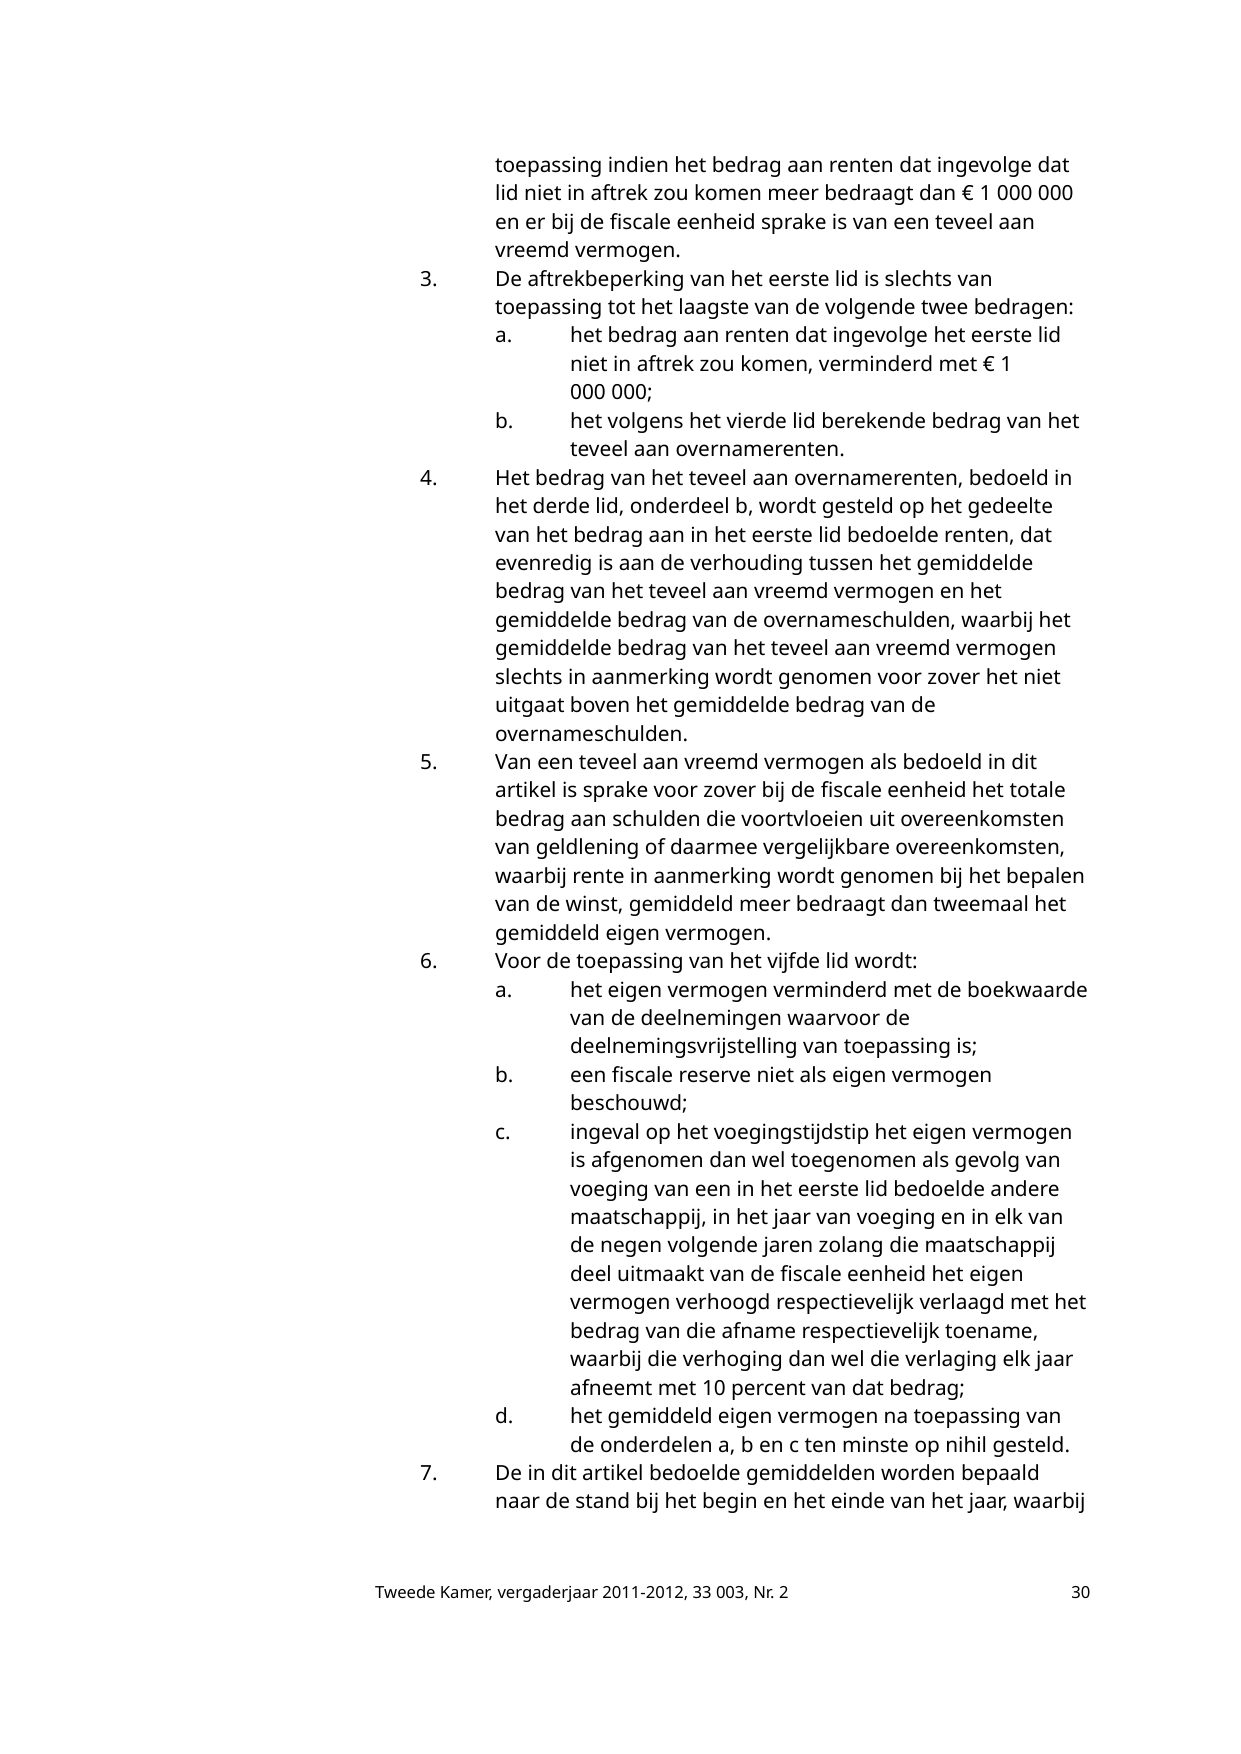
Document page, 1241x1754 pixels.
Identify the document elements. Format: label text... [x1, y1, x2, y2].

list Van een teveel aan vreemd vermogen als bedoeld in dit artikel is sprake voor zover bij de fiscale eenheid het totale bedrag aan schulden die voortvloeien uit overeenkomsten van geldlening of daarmee vergelijkbare overeenkomsten, waarbij rente in aanmerking wordt genomen bij het bepalen van de winst, gemiddeld meer bedraagt dan tweemaal het gemiddeld eigen vermogen. [420, 747, 1090, 946]
list ingeval op het voegingstijdstip het eigen vermogen is afgenomen dan wel toegenomen als gevolg van voeging van een in het eerste lid bedoelde andere maatschappij, in het jaar van voeging en in elk van de negen volgende jaren zolang die maatschappij deel uitmaakt van de fiscale eenheid het eigen vermogen verhoogd respectievelijk verlaagd met het bedrag van die afname respectievelijk toename, waarbij die verhoging dan wel die verlaging elk jaar afneemt met 10 percent van dat bedrag; [495, 1117, 1090, 1401]
list De in dit artikel bedoelde gemiddelden worden bepaald naar de stand bij het begin en het einde van het jaar, waarbij [420, 1458, 1090, 1515]
list een fiscale reserve niet als eigen vermogen beschouwd; [495, 1060, 1090, 1117]
list het bedrag aan renten dat ingevolge het eerste lid niet in aftrek zou komen, verminderd met € 1 000 000; [495, 321, 1090, 406]
list De aftrekbeperking van het eerste lid is slechts van toepassing tot het laagste van de volgende twee bedragen: [420, 264, 1090, 321]
list het eigen vermogen verminderd met de boekwaarde van de deelnemingen waarvoor de deelnemingsvrijstelling van toepassing is; [495, 975, 1090, 1060]
list het gemiddeld eigen vermogen na toepassing van de onderdelen a, b en c ten minste op nihil gesteld. [495, 1401, 1090, 1458]
list toepassing indien het bedrag aan renten dat ingevolge dat lid niet in aftrek zou komen meer bedraagt dan € 1 000 000 en er bij de fiscale eenheid sprake is van een teveel aan vreemd vermogen. [420, 150, 1090, 264]
list Het bedrag van het teveel aan overnamerenten, bedoeld in het derde lid, onderdeel b, wordt gesteld op het gedeelte van het bedrag aan in het eerste lid bedoelde renten, dat evenredig is aan de verhouding tussen het gemiddelde bedrag van het teveel aan vreemd vermogen en het gemiddelde bedrag van de overnameschulden, waarbij het gemiddelde bedrag van het teveel aan vreemd vermogen slechts in aanmerking wordt genomen voor zover het niet uitgaat boven het gemiddelde bedrag van de overnameschulden. [420, 463, 1090, 747]
list Voor de toepassing van het vijfde lid wordt: [420, 946, 1090, 975]
list het volgens het vierde lid berekende bedrag van het teveel aan overnamerenten. [495, 406, 1090, 463]
